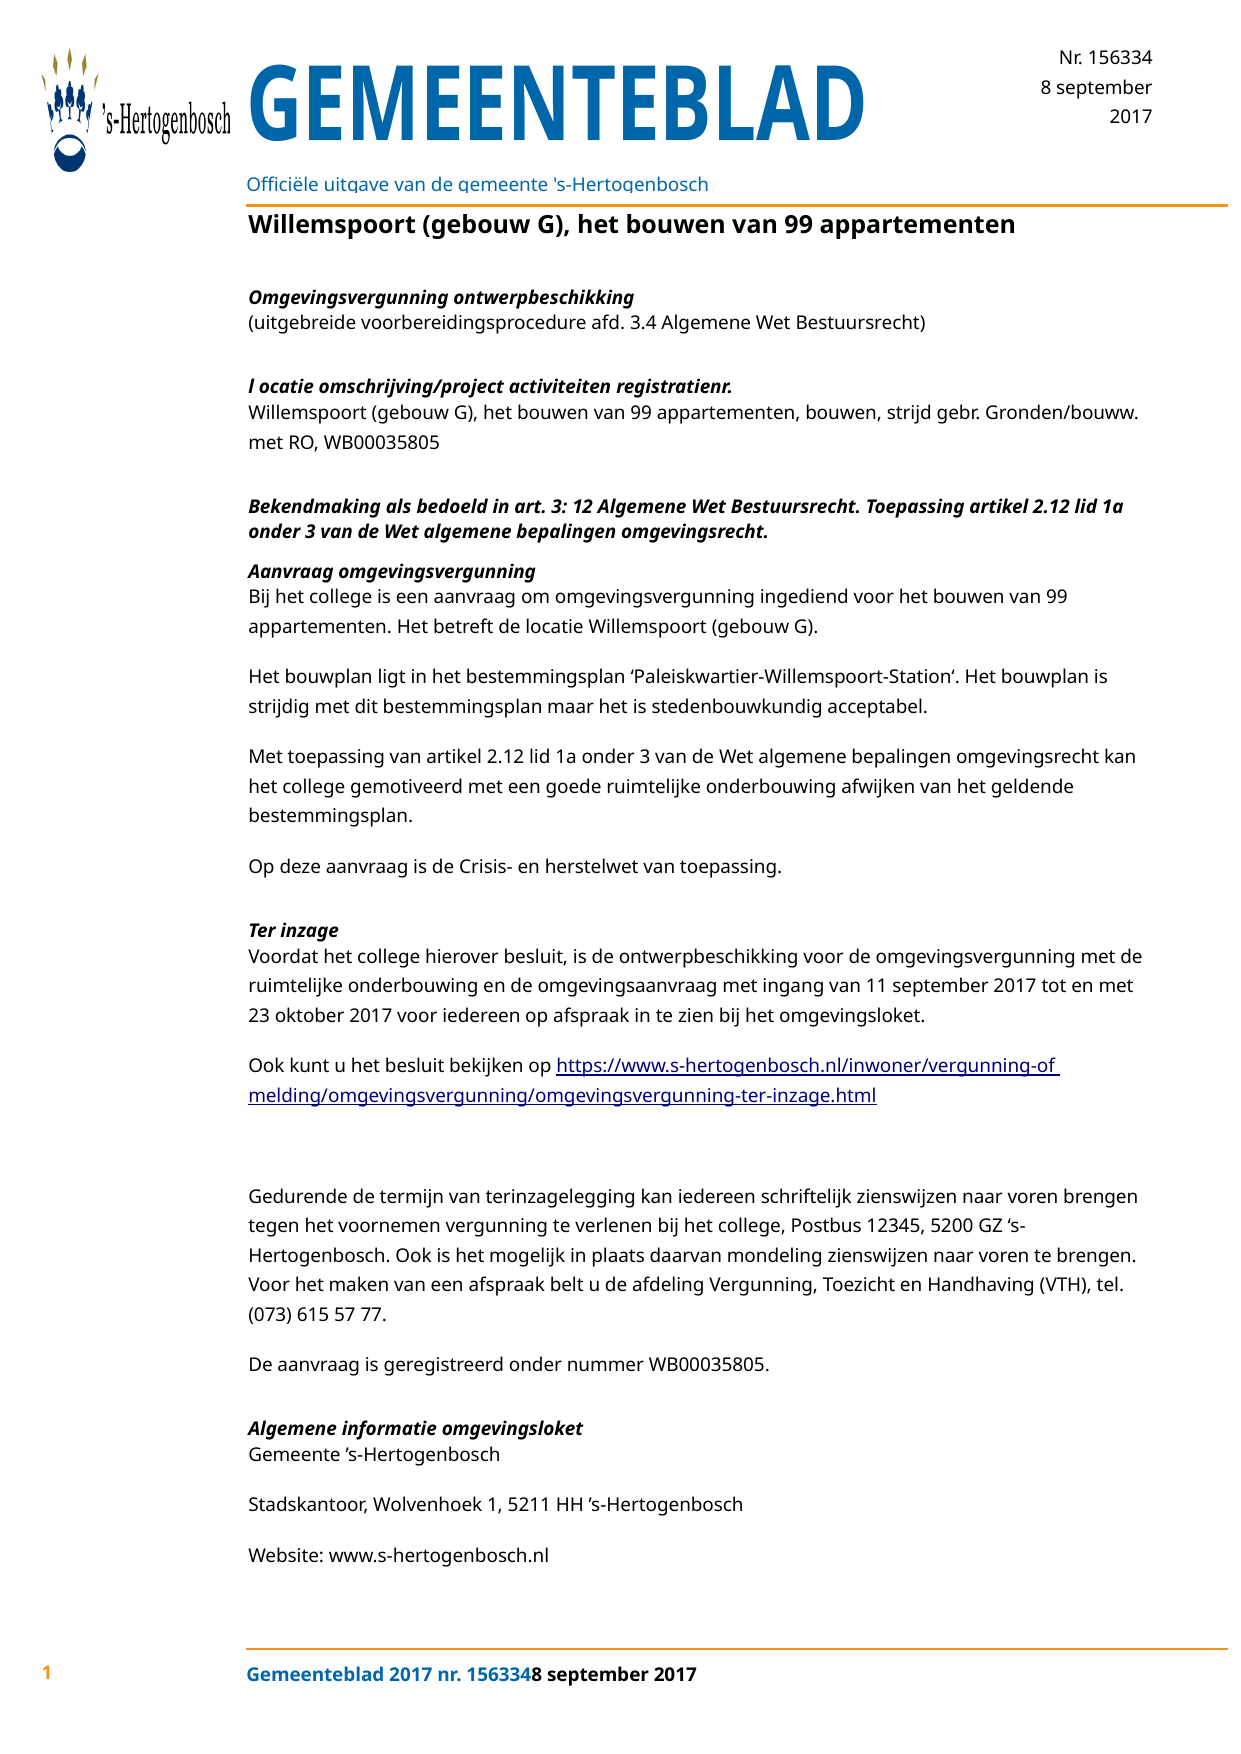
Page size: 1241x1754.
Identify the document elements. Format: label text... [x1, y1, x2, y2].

text Willemspoort (gebouw G), het bouwen van 99 appartementen [248, 207, 1152, 241]
text Gedurende de termijn van terinzagelegging kan iedereen schriftelijk zienswijzen naar voren brengen tegen het voornemen vergunning te verlenen bij het college, Postbus 12345, 5200 GZ ‘s-Hertogenbosch. Ook is het mogelijk in plaats daarvan mondeling zienswijzen naar voren te brengen. Voor het maken van een afspraak belt u de afdeling Vergunning, Toezicht en Handhaving (VTH), tel. (073) 615 57 77. [248, 1183, 1152, 1327]
text Bekendmaking als bedoeld in art. 3: 12 Algemene Wet Bestuursrecht. Toepassing artikel 2.12 lid 1a onder 3 van de Wet algemene bepalingen omgevingsrecht. [248, 493, 1152, 544]
text Voordat het college hierover besluit, is de ontwerpbeschikking voor de omgevingsvergunning met de ruimtelijke onderbouwing en de omgevingsaanvraag met ingang van 11 september 2017 tot en met 23 oktober 2017 voor iedereen op afspraak in te zien bij het omgevingsloket. [248, 943, 1152, 1028]
text Aanvraag omgevingsvergunning [248, 558, 1152, 583]
text Met toepassing van artikel 2.12 lid 1a onder 3 van de Wet algemene bepalingen omgevingsrecht kan het college gemotiveerd met een goede ruimtelijke onderbouwing afwijken van het geldende bestemmingsplan. [248, 743, 1152, 828]
text Ter inzage [248, 917, 1152, 943]
text Omgevingsvergunning ontwerpbeschikking [248, 284, 1152, 309]
text Op deze aanvraag is de Crisis- en herstelwet van toepassing. [248, 853, 1152, 879]
text Het bouwplan ligt in het bestemmingsplan ‘Paleiskwartier-Willemspoort-Station‘. Het bouwplan is strijdig met dit bestemmingsplan maar het is stedenbouwkundig acceptabel. [248, 663, 1152, 719]
text (uitgebreide voorbereidingsprocedure afd. 3.4 Algemene Wet Bestuursrecht) [248, 309, 1152, 335]
picture [41, 47, 231, 172]
text Ook kunt u het besluit bekijken op https://www.s-hertogenbosch.nl/inwoner/vergunning-of melding/omgevingsvergunning/omgevingsvergunning-ter-inzage.html [248, 1052, 1152, 1108]
text Bij het college is een aanvraag om omgevingsvergunning ingediend voor het bouwen van 99 appartementen. Het betreft de locatie Willemspoort (gebouw G). [248, 583, 1152, 639]
text l ocatie omschrijving/project activiteiten registratienr. [248, 373, 1152, 399]
text De aanvraag is geregistreerd onder nummer WB00035805. [248, 1352, 1152, 1377]
text Willemspoort (gebouw G), het bouwen van 99 appartementen, bouwen, strijd gebr. Gronden/bouww. met RO, WB00035805 [248, 399, 1152, 454]
text Website: www.s-hertogenbosch.nl [248, 1542, 1152, 1568]
text Stadskantoor, Wolvenhoek 1, 5211 HH ’s-Hertogenbosch [248, 1492, 1152, 1517]
text Gemeente ’s-Hertogenbosch [248, 1441, 1152, 1467]
text Algemene informatie omgevingsloket [248, 1416, 1152, 1441]
